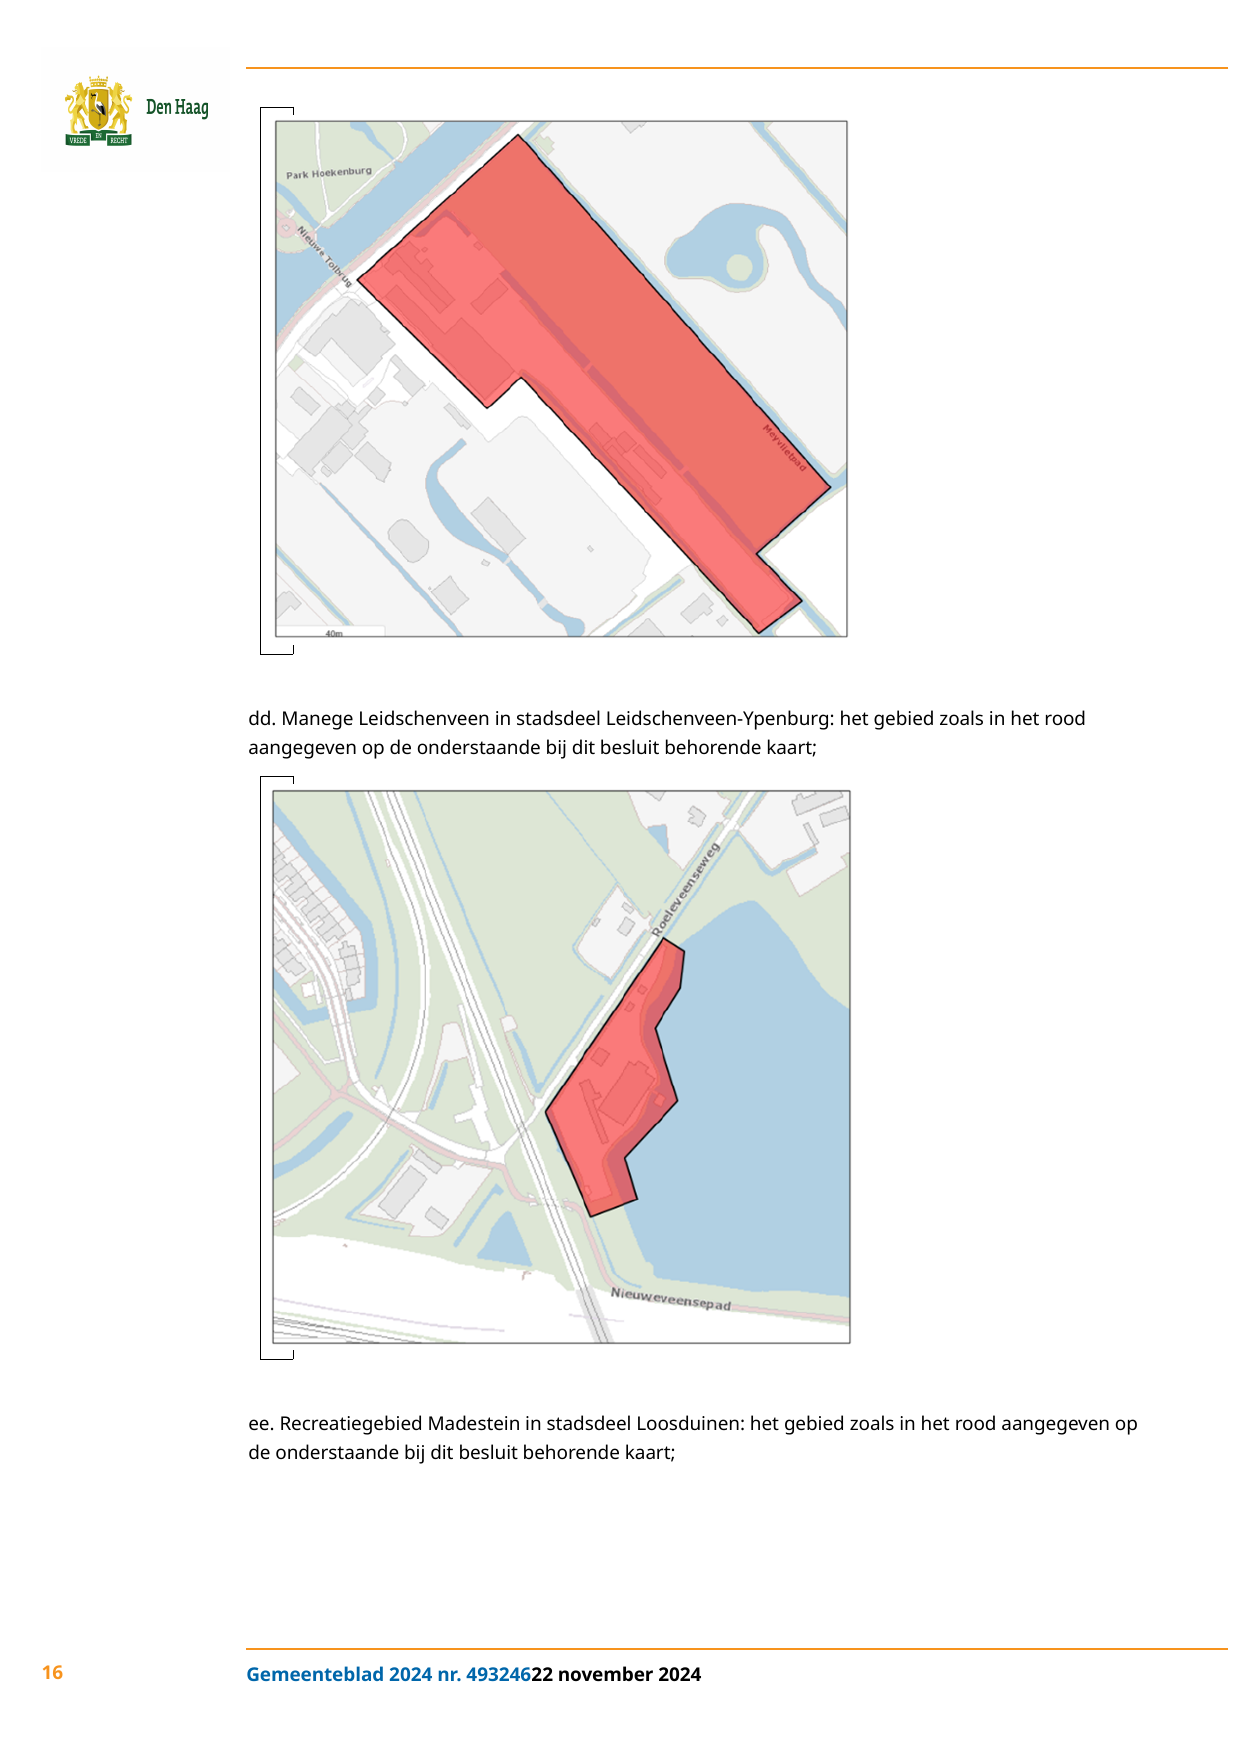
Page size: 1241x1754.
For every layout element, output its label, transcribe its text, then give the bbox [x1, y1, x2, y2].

picture [268, 115, 860, 645]
text ee. Recreatiegebied Madestein in stadsdeel Loosduinen: het gebied zoals in het rood aangegeven op de onderstaande bij dit besluit behorende kaart; [248, 1410, 1152, 1465]
text dd. Manege Leidschenveen in stadsdeel Leidschenveen-Ypenburg: het gebied zoals in het rood aangegeven op de onderstaande bij dit besluit behorende kaart; [248, 705, 1152, 760]
picture [41, 47, 231, 172]
picture [268, 784, 860, 1350]
